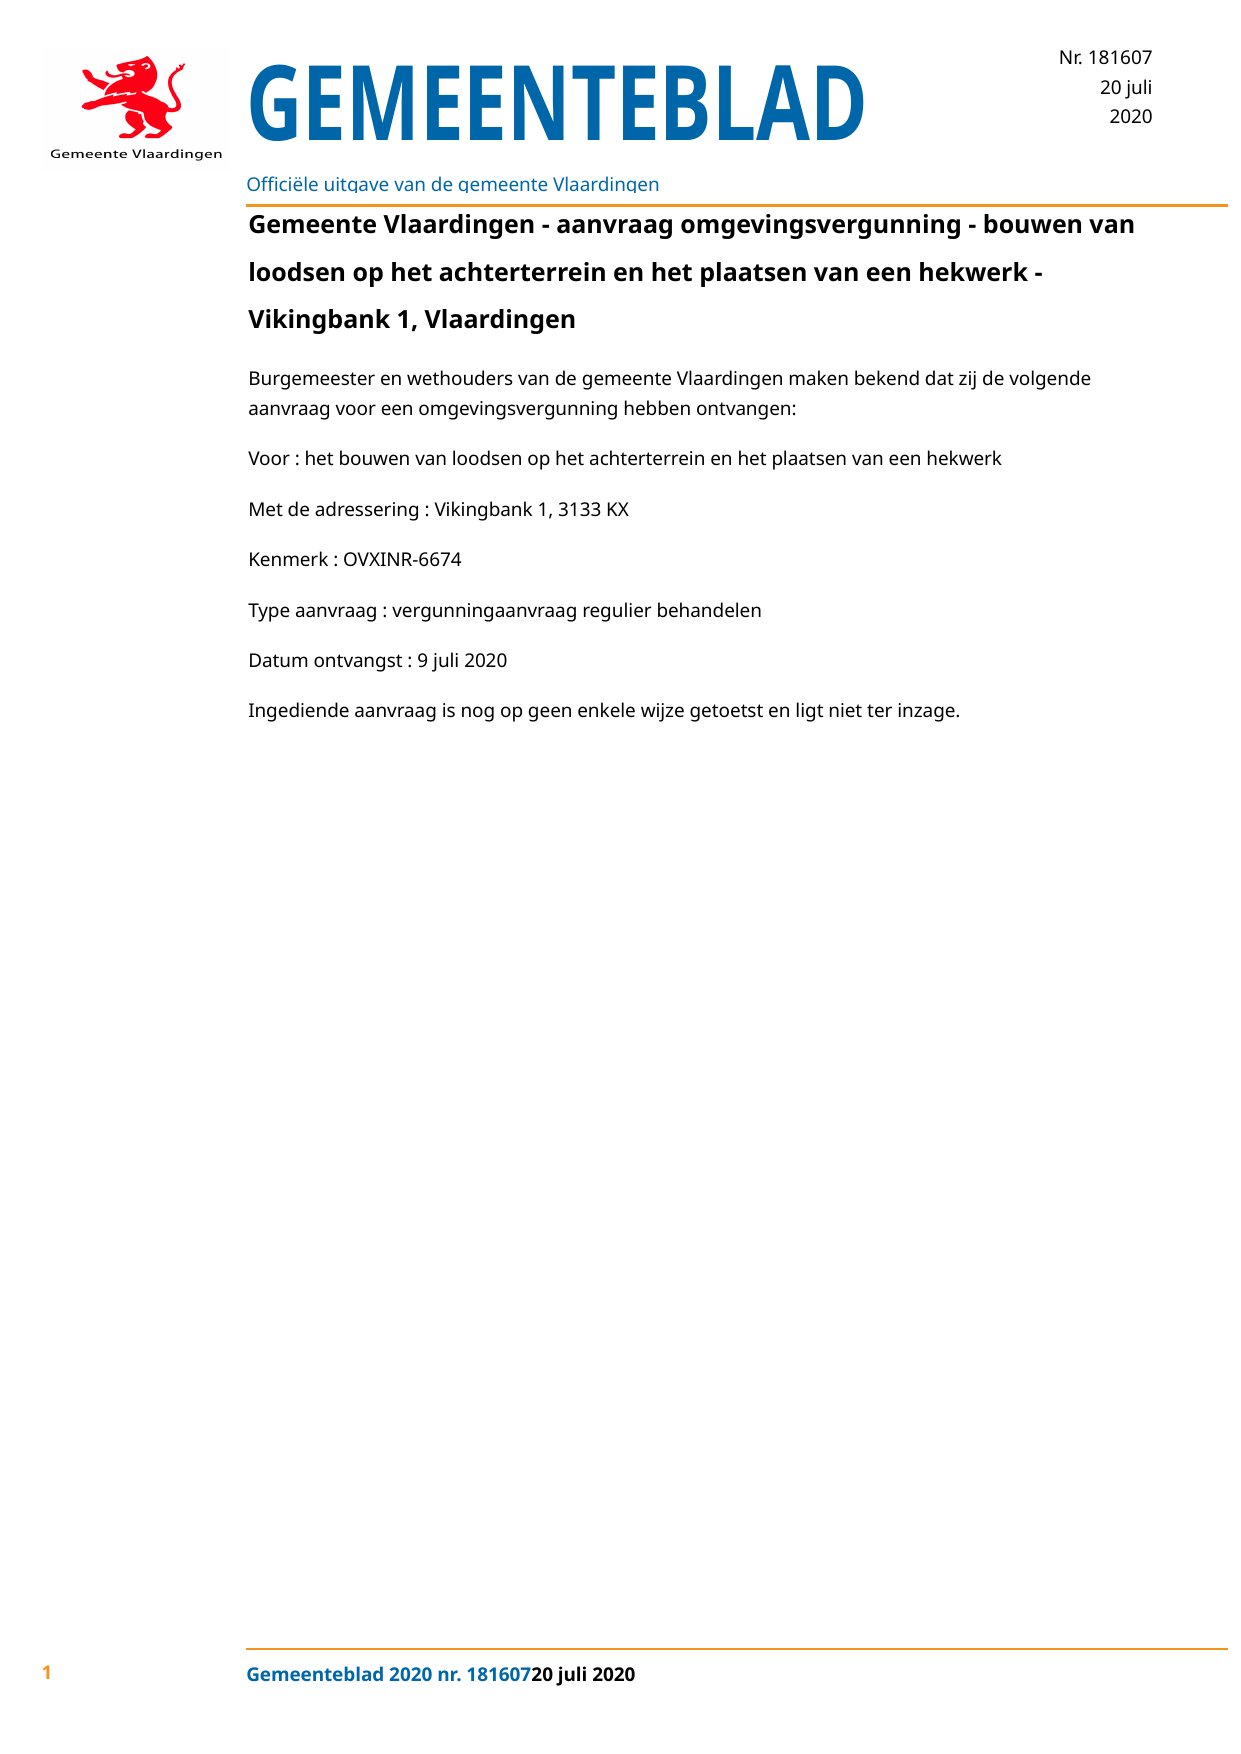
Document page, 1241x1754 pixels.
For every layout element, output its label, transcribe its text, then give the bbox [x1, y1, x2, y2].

text Gemeente Vlaardingen - aanvraag omgevingsvergunning - bouwen van loodsen op het achterterrein en het plaatsen van een hekwerk - Vikingbank 1, Vlaardingen [248, 207, 1152, 336]
text Type aanvraag : vergunningaanvraag regulier behandelen [248, 597, 1152, 622]
text Voor : het bouwen van loodsen op het achterterrein en het plaatsen van een hekwerk [248, 446, 1152, 471]
text Burgemeester en wethouders van de gemeente Vlaardingen maken bekend dat zij de volgende aanvraag voor een omgevingsvergunning hebben ontvangen: [248, 366, 1152, 421]
text Datum ontvangst : 9 juli 2020 [248, 647, 1152, 673]
text Kenmerk : OVXINR-6674 [248, 546, 1152, 572]
text Met de adressering : Vikingbank 1, 3133 KX [248, 496, 1152, 522]
text Ingediende aanvraag is nog op geen enkele wijze getoetst en ligt niet ter inzage. [248, 698, 1152, 723]
picture [41, 47, 231, 172]
